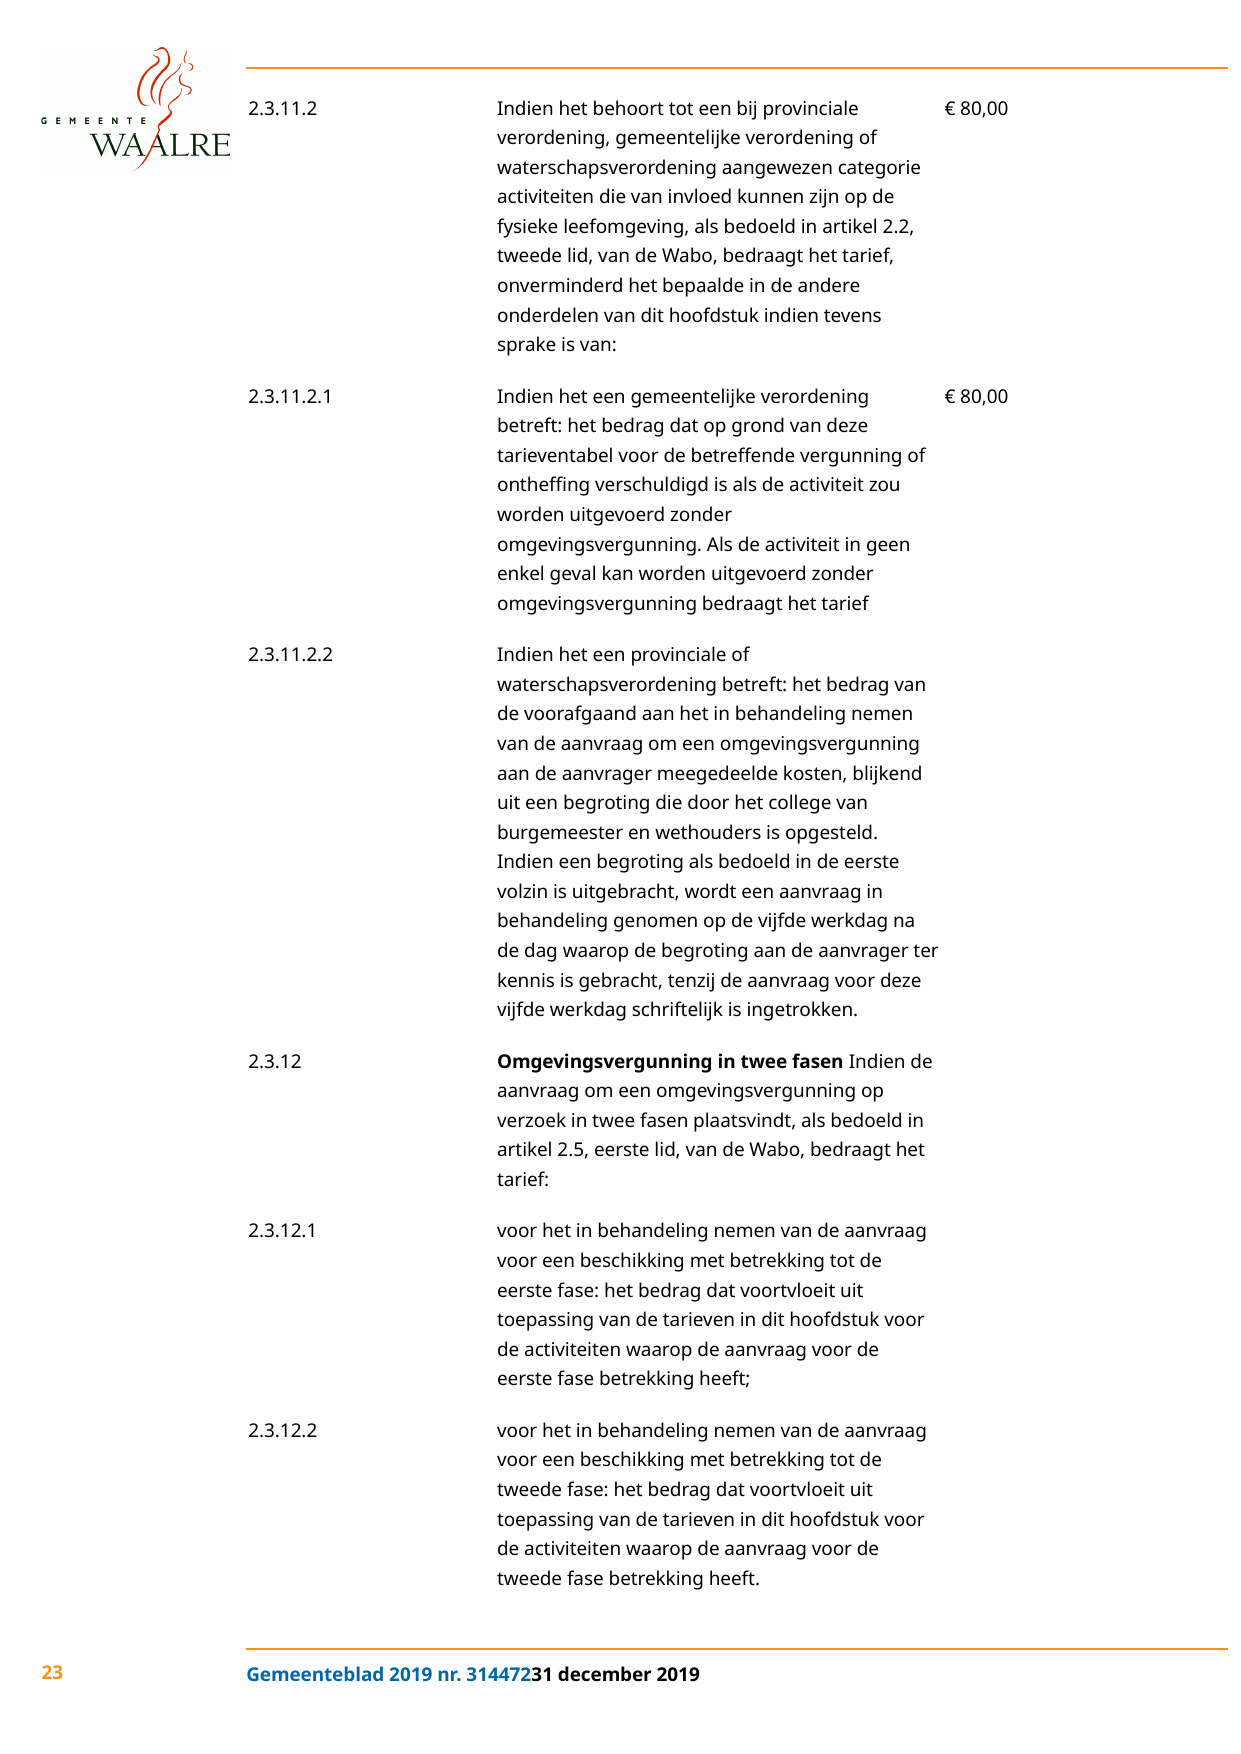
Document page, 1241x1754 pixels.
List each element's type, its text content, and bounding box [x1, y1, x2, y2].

table_cell voor het in behandeling nemen van de aanvraag voor een beschikking met betrekking tot de eerste fase: het bedrag dat voortvloeit uit toepassing van de tarieven in dit hoofdstuk voor de activiteiten waarop de aanvraag voor de eerste fase betrekking heeft; [497, 1218, 939, 1391]
table_cell [248, 1022, 497, 1048]
table_cell Indien het een gemeentelijke verordening betreft: het bedrag dat op grond van deze tarieventabel voor de betreffende vergunning of ontheffing verschuldigd is als de activiteit zou worden uitgevoerd zonder omgevingsvergunning. Als de activiteit in geen enkel geval kan worden uitgevoerd zonder omgevingsvergunning bedraagt het tarief [497, 383, 939, 616]
table_cell [940, 1022, 1152, 1048]
table_cell 2.3.11.2.1 [248, 383, 497, 616]
table_cell [940, 1192, 1152, 1218]
table_cell [497, 616, 939, 641]
table_cell Omgevingsvergunning in twee fasen Indien de aanvraag om een omgevingsvergunning op verzoek in twee fasen plaatsvindt, als bedoeld in artikel 2.5, eerste lid, van de Wabo, bedraagt het tarief: [497, 1048, 939, 1192]
table_cell [497, 357, 939, 383]
table_cell € 80,00 [940, 383, 1152, 616]
table_cell [248, 1391, 497, 1417]
table_cell [940, 1391, 1152, 1417]
table_cell [248, 357, 497, 383]
table_cell Indien het behoort tot een bij provinciale verordening, gemeentelijke verordening of waterschapsverordening aangewezen categorie activiteiten die van invloed kunnen zijn op de fysieke leefomgeving, als bedoeld in artikel 2.2, tweede lid, van de Wabo, bedraagt het tarief, onverminderd het bepaalde in de andere onderdelen van dit hoofdstuk indien tevens sprake is van: [497, 95, 939, 357]
table_cell [940, 1048, 1152, 1192]
table_cell [497, 1192, 939, 1218]
table_cell Indien het een provinciale of waterschapsverordening betreft: het bedrag van de voorafgaand aan het in behandeling nemen van de aanvraag om een omgevingsvergunning aan de aanvrager meegedeelde kosten, blijkend uit een begroting die door het college van burgemeester en wethouders is opgesteld. Indien een begroting als bedoeld in de eerste volzin is uitgebracht, wordt een aanvraag in behandeling genomen op de vijfde werkdag na de dag waarop de begroting aan de aanvrager ter kennis is gebracht, tenzij de aanvraag voor deze vijfde werkdag schriftelijk is ingetrokken. [497, 641, 939, 1022]
table_cell [940, 1417, 1152, 1591]
table_cell 2.3.12.1 [248, 1218, 497, 1391]
picture [41, 47, 231, 172]
table_cell [940, 357, 1152, 383]
table_cell 2.3.11.2 [248, 95, 497, 357]
table_cell [497, 1391, 939, 1417]
table_cell [940, 616, 1152, 641]
table_cell [248, 1192, 497, 1218]
table_cell [940, 1218, 1152, 1391]
table_cell 2.3.11.2.2 [248, 641, 497, 1022]
table_cell 2.3.12.2 [248, 1417, 497, 1591]
table_cell € 80,00 [940, 95, 1152, 357]
table_cell [940, 641, 1152, 1022]
table_cell [248, 616, 497, 641]
table_cell 2.3.12 [248, 1048, 497, 1192]
table_cell [497, 1022, 939, 1048]
table_cell voor het in behandeling nemen van de aanvraag voor een beschikking met betrekking tot de tweede fase: het bedrag dat voortvloeit uit toepassing van de tarieven in dit hoofdstuk voor de activiteiten waarop de aanvraag voor de tweede fase betrekking heeft. [497, 1417, 939, 1591]
